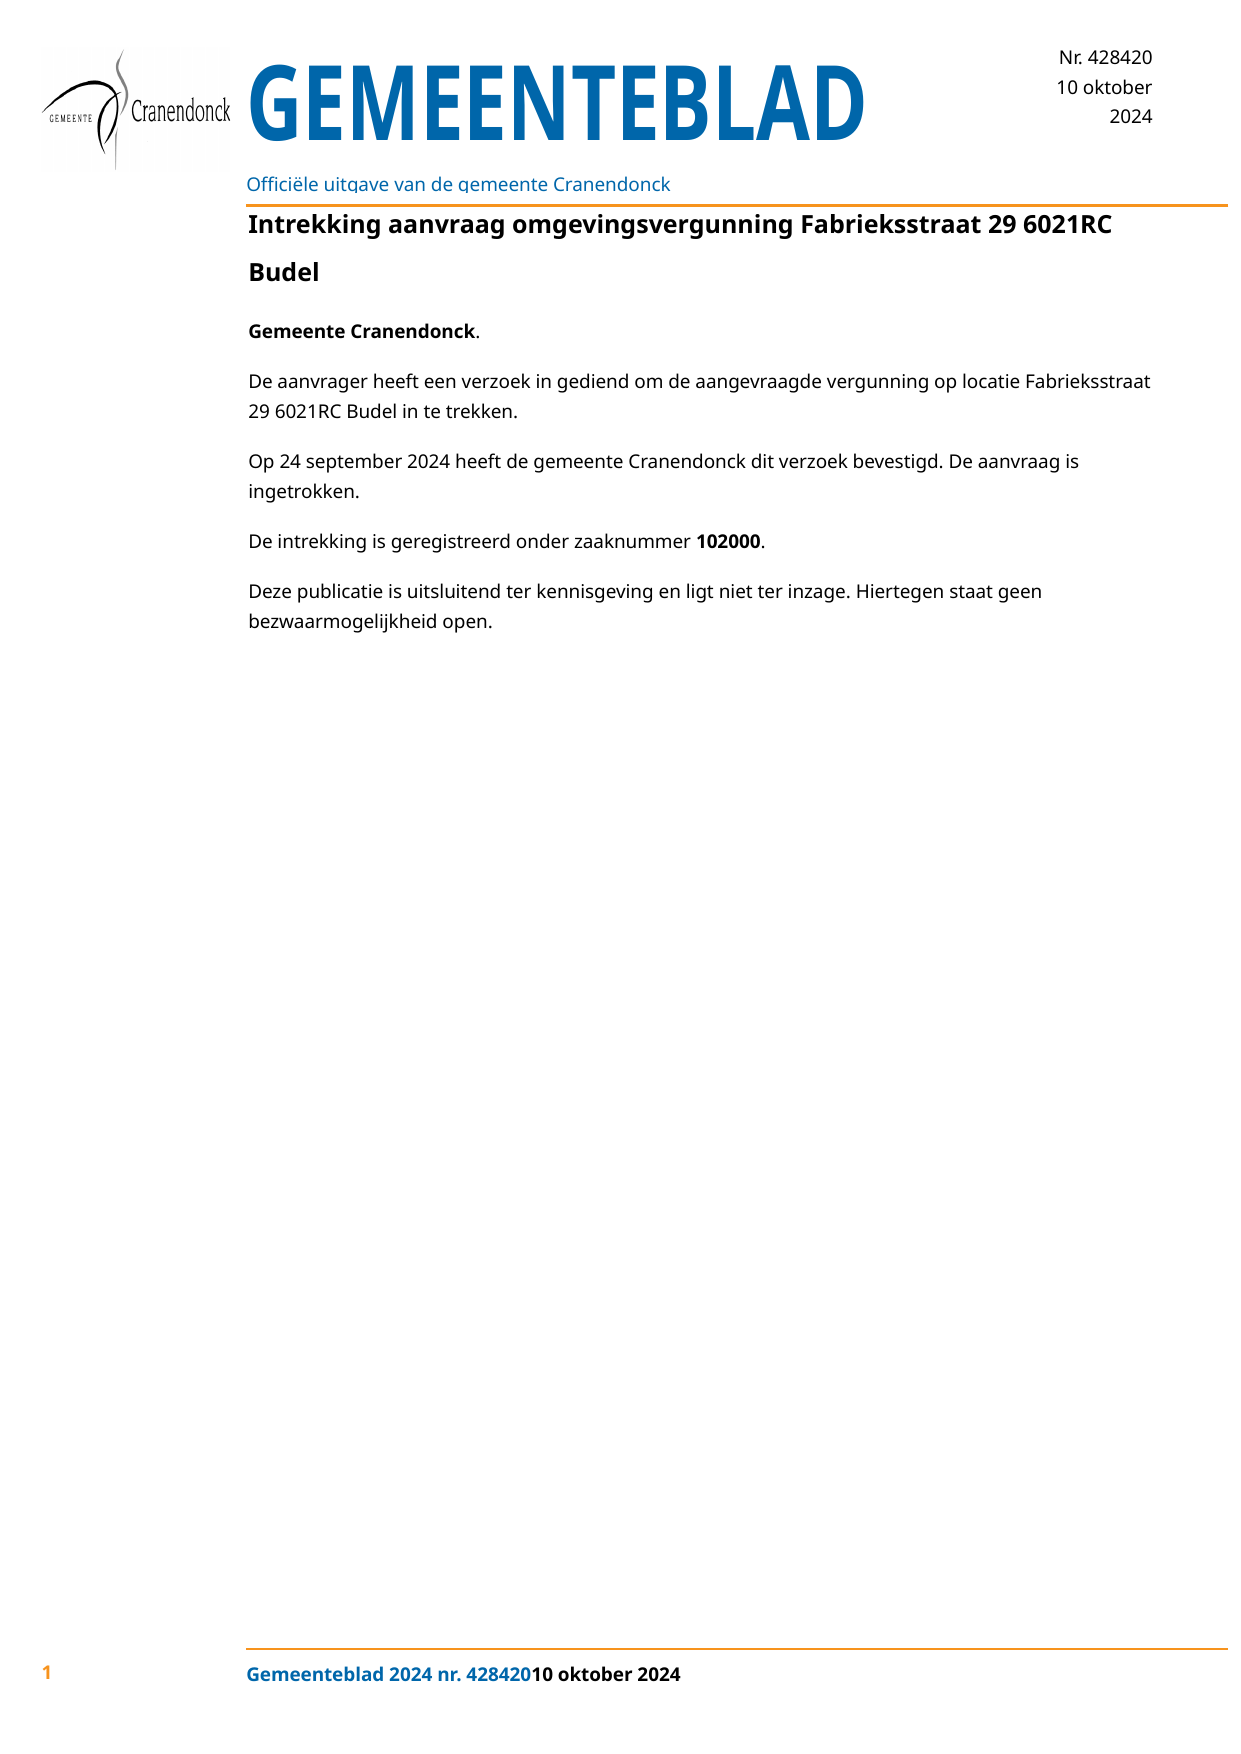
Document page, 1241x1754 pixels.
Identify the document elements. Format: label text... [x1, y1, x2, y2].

text Op 24 september 2024 heeft de gemeente Cranendonck dit verzoek bevestigd. De aanvraag is ingetrokken. [248, 448, 1152, 504]
text Gemeente Cranendonck. [248, 318, 1152, 344]
text Deze publicatie is uitsluitend ter kennisgeving en ligt niet ter inzage. Hiertegen staat geen bezwaarmogelijkheid open. [248, 579, 1152, 634]
text De intrekking is geregistreerd onder zaaknummer 102000. [248, 528, 1152, 554]
picture [41, 47, 231, 172]
text Intrekking aanvraag omgevingsvergunning Fabrieksstraat 29 6021RC Budel [248, 207, 1152, 288]
text De aanvrager heeft een verzoek in gediend om de aangevraagde vergunning op locatie Fabrieksstraat 29 6021RC Budel in te trekken. [248, 368, 1152, 424]
